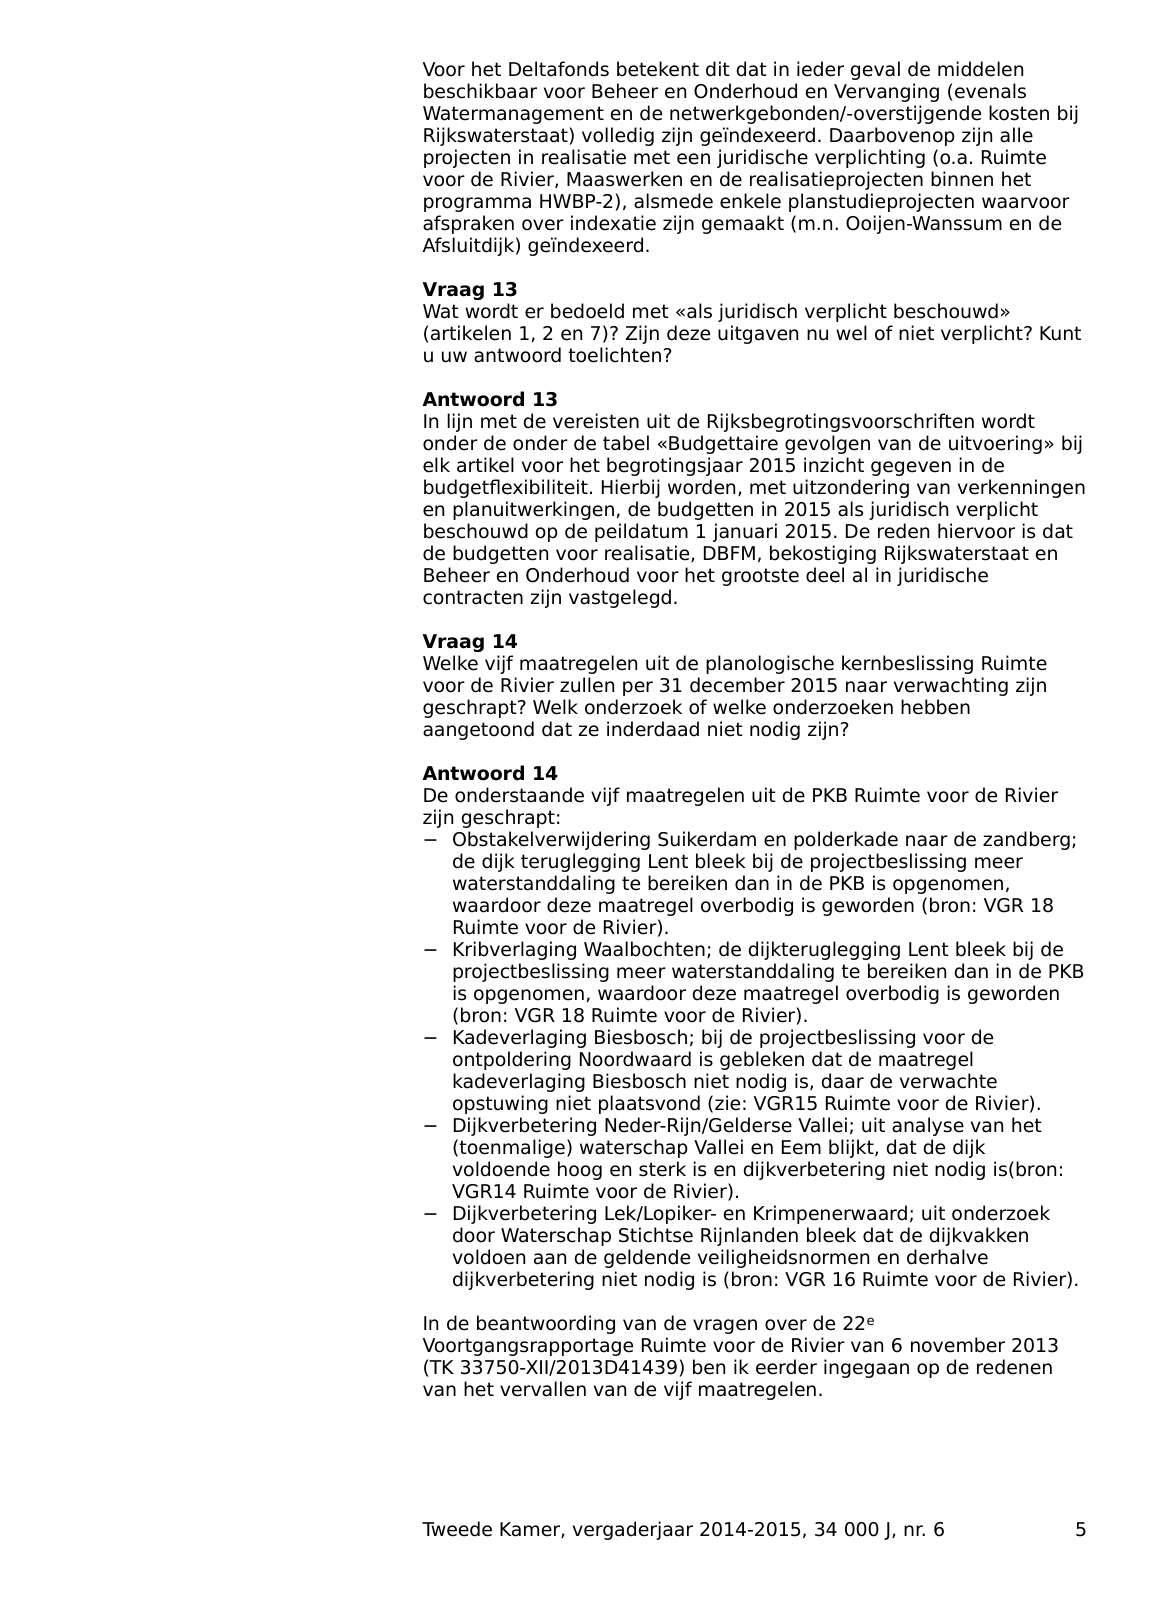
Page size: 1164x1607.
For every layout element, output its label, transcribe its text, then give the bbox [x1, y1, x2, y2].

text Voor het Deltafonds betekent dit dat in ieder geval de middelen beschikbaar voor Beheer en Onderhoud en Vervanging (evenals Watermanagement en de netwerkgebonden/-overstijgende kosten bij Rijkswaterstaat) volledig zijn geïndexeerd. Daarbovenop zijn alle projecten in realisatie met een juridische verplichting (o.a. Ruimte voor de Rivier, Maaswerken en de realisatieprojecten binnen het programma HWBP-2), alsmede enkele planstudieprojecten waarvoor afspraken over indexatie zijn gemaakt (m.n. Ooijen-Wanssum en de Afsluitdijk) geïndexeerd. [422, 59, 1087, 257]
text Antwoord 13 [422, 389, 1087, 411]
text − Kribverlaging Waalbochten; de dijkteruglegging Lent bleek bij de projectbeslissing meer waterstanddaling te bereiken dan in de PKB is opgenomen, waardoor deze maatregel overbodig is geworden (bron: VGR 18 Ruimte voor de Rivier). [422, 939, 1087, 1027]
text − Dijkverbetering Lek/Lopiker- en Krimpenerwaard; uit onderzoek door Waterschap Stichtse Rijnlanden bleek dat de dijkvakken voldoen aan de geldende veiligheidsnormen en derhalve dijkverbetering niet nodig is (bron: VGR 16 Ruimte voor de Rivier). [422, 1203, 1087, 1291]
text Vraag 14 [422, 631, 1087, 653]
text Vraag 13 [422, 279, 1087, 301]
text − Kadeverlaging Biesbosch; bij de projectbeslissing voor de ontpoldering Noordwaard is gebleken dat de maatregel kadeverlaging Biesbosch niet nodig is, daar de verwachte opstuwing niet plaatsvond (zie: VGR15 Ruimte voor de Rivier). [422, 1027, 1087, 1115]
text Wat wordt er bedoeld met «als juridisch verplicht beschouwd» (artikelen 1, 2 en 7)? Zijn deze uitgaven nu wel of niet verplicht? Kunt u uw antwoord toelichten? [422, 301, 1087, 367]
text In de beantwoording van de vragen over de 22e Voortgangsrapportage Ruimte voor de Rivier van 6 november 2013 (TK 33750-XII/2013D41439) ben ik eerder ingegaan op de redenen van het vervallen van de vijf maatregelen. [422, 1313, 1087, 1401]
text Welke vijf maatregelen uit de planologische kernbeslissing Ruimte voor de Rivier zullen per 31 december 2015 naar verwachting zijn geschrapt? Welk onderzoek of welke onderzoeken hebben aangetoond dat ze inderdaad niet nodig zijn? [422, 653, 1087, 741]
text De onderstaande vijf maatregelen uit de PKB Ruimte voor de Rivier zijn geschrapt: [422, 785, 1087, 829]
text In lijn met de vereisten uit de Rijksbegrotingsvoorschriften wordt onder de onder de tabel «Budgettaire gevolgen van de uitvoering» bij elk artikel voor het begrotingsjaar 2015 inzicht gegeven in de budgetflexibiliteit. Hierbij worden, met uitzondering van verkenningen en planuitwerkingen, de budgetten in 2015 als juridisch verplicht beschouwd op de peildatum 1 januari 2015. De reden hiervoor is dat de budgetten voor realisatie, DBFM, bekostiging Rijkswaterstaat en Beheer en Onderhoud voor het grootste deel al in juridische contracten zijn vastgelegd. [422, 411, 1087, 609]
text − Dijkverbetering Neder-Rijn/Gelderse Vallei; uit analyse van het (toenmalige) waterschap Vallei en Eem blijkt, dat de dijk voldoende hoog en sterk is en dijkverbetering niet nodig is(bron: VGR14 Ruimte voor de Rivier). [422, 1115, 1087, 1203]
text − Obstakelverwijdering Suikerdam en polderkade naar de zandberg; de dijk teruglegging Lent bleek bij de projectbeslissing meer waterstanddaling te bereiken dan in de PKB is opgenomen, waardoor deze maatregel overbodig is geworden (bron: VGR 18 Ruimte voor de Rivier). [422, 829, 1087, 939]
text Antwoord 14 [422, 763, 1087, 785]
